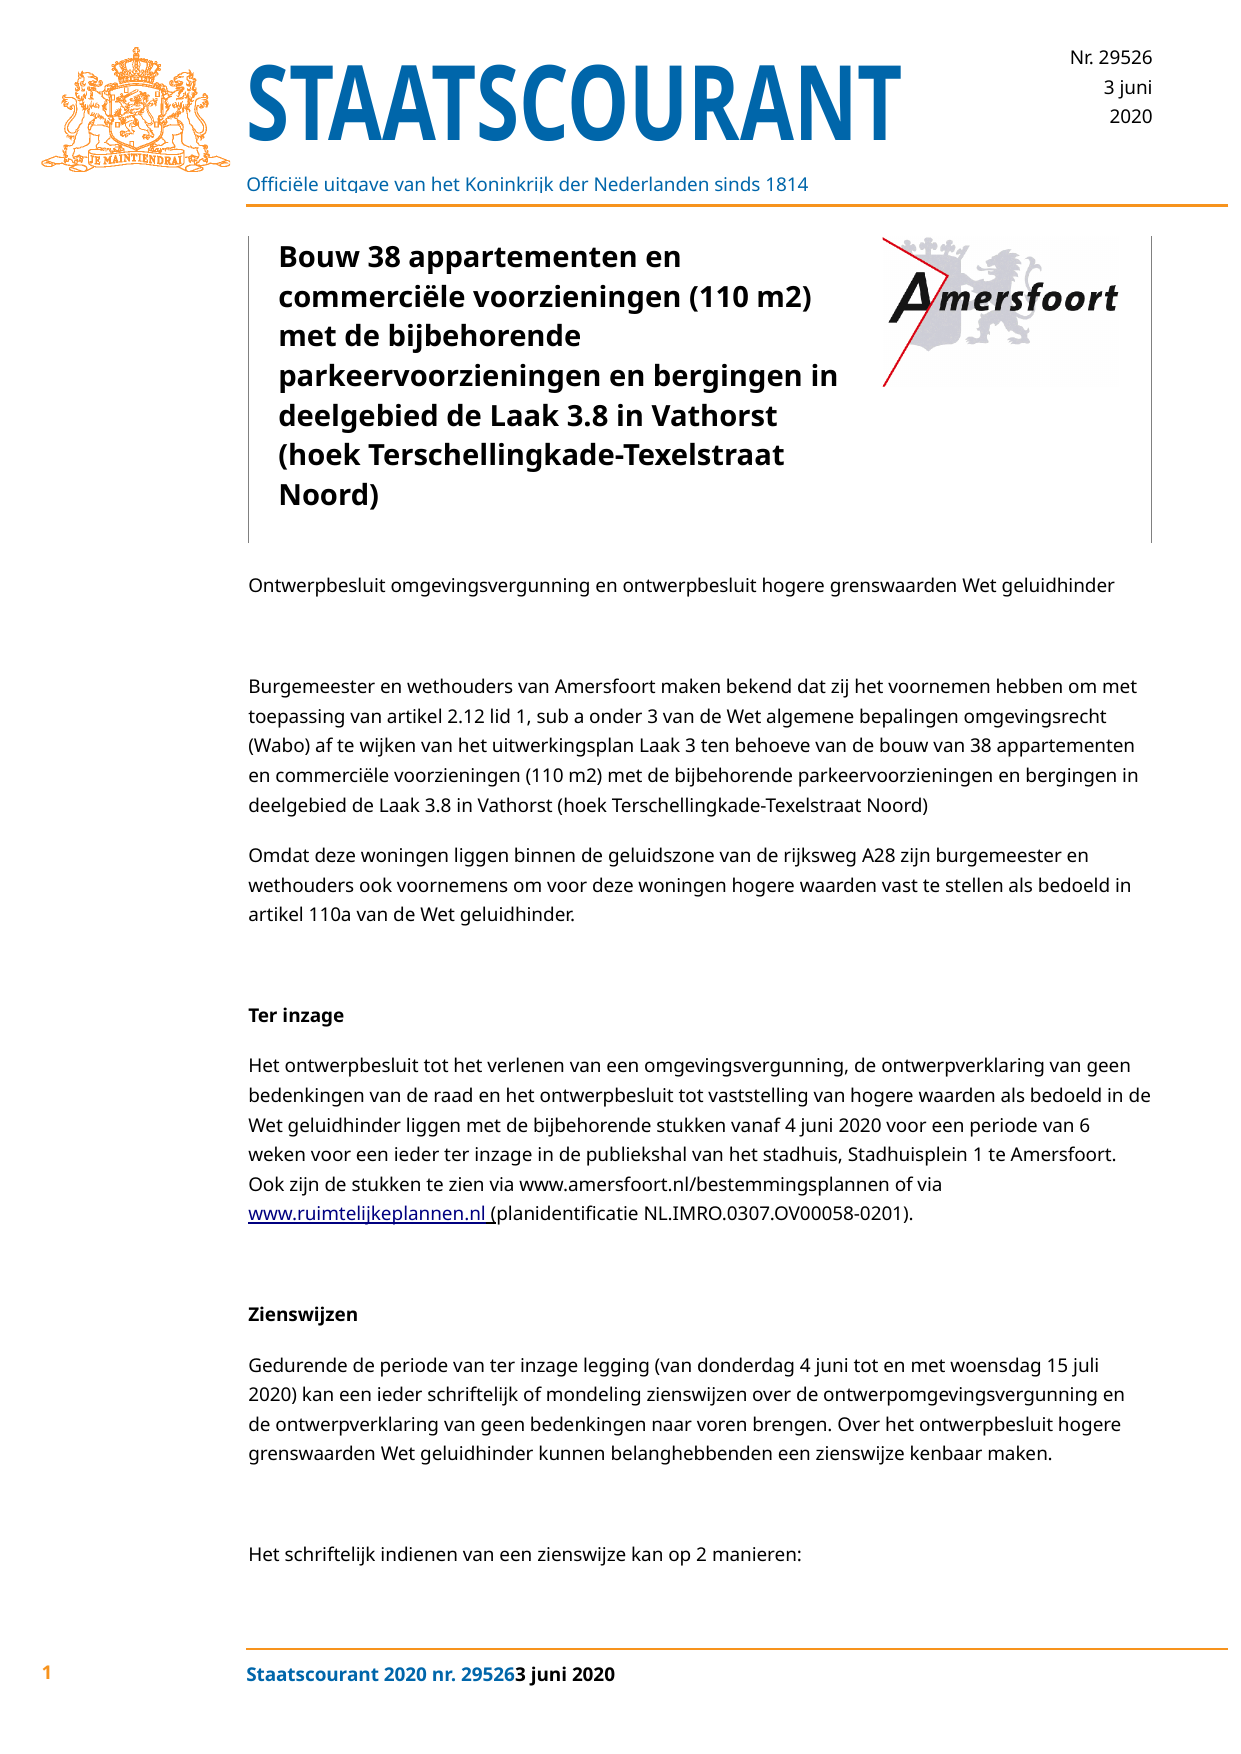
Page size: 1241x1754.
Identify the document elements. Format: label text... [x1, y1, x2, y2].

text Het schriftelijk indienen van een zienswijze kan op 2 manieren: [248, 1541, 1152, 1567]
picture [41, 47, 231, 172]
table_header [850, 236, 1151, 543]
text Gedurende de periode van ter inzage legging (van donderdag 4 juni tot en met woensdag 15 juli 2020) kan een ieder schriftelijk of mondeling zienswijzen over de ontwerpomgevingsvergunning en de ontwerpverklaring van geen bedenkingen naar voren brengen. Over het ontwerpbesluit hogere grenswaarden Wet geluidhinder kunnen belanghebbenden een zienswijze kenbaar maken. [248, 1352, 1152, 1466]
text Burgemeester en wethouders van Amersfoort maken bekend dat zij het voornemen hebben om met toepassing van artikel 2.12 lid 1, sub a onder 3 van de Wet algemene bepalingen omgevingsrecht (Wabo) af te wijken van het uitwerkingsplan Laak 3 ten behoeve van de bouw van 38 appartementen en commerciële voorzieningen (110 m2) met de bijbehorende parkeervoorzieningen en bergingen in deelgebied de Laak 3.8 in Vathorst (hoek Terschellingkade-Texelstraat Noord) [248, 673, 1152, 818]
table_header Bouw 38 appartementen en commerciële voorzieningen (110 m2) met de bijbehorende parkeervoorzieningen en bergingen in deelgebied de Laak 3.8 in Vathorst (hoek Terschellingkade-Texelstraat Noord) [249, 236, 850, 543]
text Ter inzage [248, 1002, 1152, 1028]
text Ontwerpbesluit omgevingsvergunning en ontwerpbesluit hogere grenswaarden Wet geluidhinder [248, 573, 1152, 598]
text Zienswijzen [248, 1301, 1152, 1327]
text Het ontwerpbesluit tot het verlenen van een omgevingsvergunning, de ontwerpverklaring van geen bedenkingen van de raad en het ontwerpbesluit tot vaststelling van hogere waarden als bedoeld in de Wet geluidhinder liggen met de bijbehorende stukken vanaf 4 juni 2020 voor een periode van 6 weken voor een ieder ter inzage in de publiekshal van het stadhuis, Stadhuisplein 1 te Amersfoort. Ook zijn de stukken te zien via www.amersfoort.nl/bestemmingsplannen of via www.ruimtelijkeplannen.nl (planidentificatie NL.IMRO.0307.OV00058-0201). [248, 1053, 1152, 1226]
text Omdat deze woningen liggen binnen de geluidszone van de rijksweg A28 zijn burgemeester en wethouders ook voornemens om voor deze woningen hogere waarden vast te stellen als bedoeld in artikel 110a van de Wet geluidhinder. [248, 842, 1152, 927]
picture [882, 236, 1119, 387]
